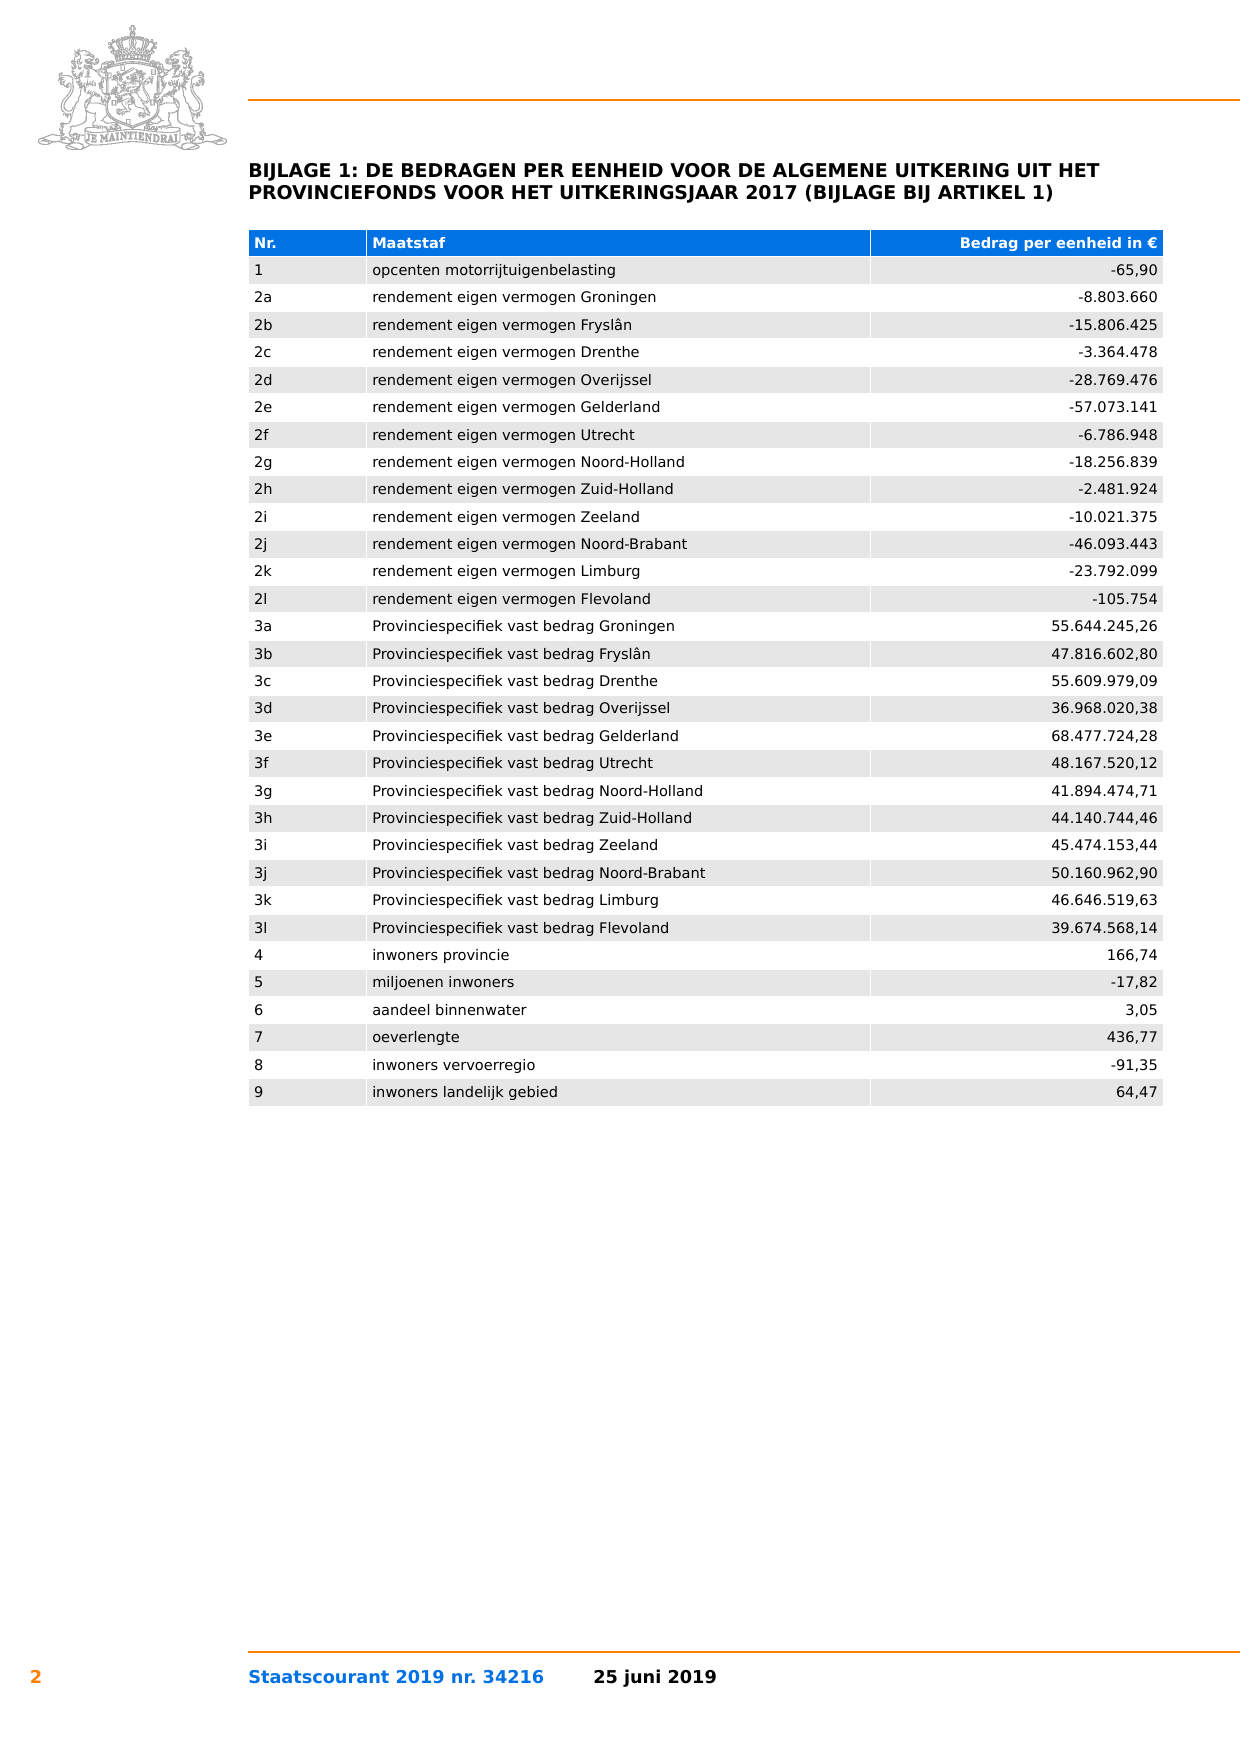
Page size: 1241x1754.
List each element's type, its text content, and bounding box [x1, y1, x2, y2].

table_cell 55.644.245,26 [871, 614, 1163, 640]
table_cell -3.364.478 [871, 340, 1163, 366]
table_cell 50.160.962,90 [871, 860, 1163, 886]
table_cell -8.803.660 [871, 285, 1163, 311]
table_cell -28.769.476 [871, 367, 1163, 393]
table_cell 6 [249, 997, 366, 1023]
table_cell 2i [249, 504, 366, 530]
table_cell 2h [249, 476, 366, 503]
table_cell -6.786.948 [871, 422, 1163, 448]
table_cell 55.609.979,09 [871, 668, 1163, 694]
table_cell Provinciespecifiek vast bedrag Noord-Holland [367, 778, 870, 804]
table_cell 2k [249, 559, 366, 585]
table_cell rendement eigen vermogen Noord-Holland [367, 449, 870, 475]
table_cell 7 [249, 1024, 366, 1051]
table_cell rendement eigen vermogen Zeeland [367, 504, 870, 530]
table_cell Provinciespecifiek vast bedrag Flevoland [367, 915, 870, 941]
table_cell Provinciespecifiek vast bedrag Drenthe [367, 668, 870, 694]
table_cell 64,47 [871, 1079, 1163, 1106]
table_header Maatstaf [367, 230, 870, 256]
table_cell Provinciespecifiek vast bedrag Fryslân [367, 641, 870, 667]
table_cell 2l [249, 586, 366, 612]
table_cell inwoners provincie [367, 942, 870, 968]
table_cell inwoners vervoerregio [367, 1052, 870, 1078]
table_cell rendement eigen vermogen Limburg [367, 559, 870, 585]
table_cell -46.093.443 [871, 531, 1163, 558]
table_cell Provinciespecifiek vast bedrag Overijssel [367, 696, 870, 722]
table_cell 45.474.153,44 [871, 833, 1163, 859]
table_header Nr. [249, 230, 366, 256]
table_cell -65,90 [871, 257, 1163, 284]
table_cell 3b [249, 641, 366, 667]
table_cell 39.674.568,14 [871, 915, 1163, 941]
table_cell 3j [249, 860, 366, 886]
table_cell 5 [249, 970, 366, 996]
table_cell -10.021.375 [871, 504, 1163, 530]
table_cell -105.754 [871, 586, 1163, 612]
table_cell Provinciespecifiek vast bedrag Noord-Brabant [367, 860, 870, 886]
table_cell -57.073.141 [871, 394, 1163, 421]
table_cell 2f [249, 422, 366, 448]
table_cell Provinciespecifiek vast bedrag Limburg [367, 888, 870, 914]
table_cell oeverlengte [367, 1024, 870, 1051]
table_cell 41.894.474,71 [871, 778, 1163, 804]
table_cell 2a [249, 285, 366, 311]
table_cell 2d [249, 367, 366, 393]
table_cell rendement eigen vermogen Noord-Brabant [367, 531, 870, 558]
table_cell 3g [249, 778, 366, 804]
table_cell opcenten motorrijtuigenbelasting [367, 257, 870, 284]
table_cell rendement eigen vermogen Zuid-Holland [367, 476, 870, 503]
table_cell 3c [249, 668, 366, 694]
table_cell rendement eigen vermogen Drenthe [367, 340, 870, 366]
table_cell -18.256.839 [871, 449, 1163, 475]
table_cell 4 [249, 942, 366, 968]
table_cell 9 [249, 1079, 366, 1106]
table_cell 48.167.520,12 [871, 750, 1163, 777]
table_cell rendement eigen vermogen Utrecht [367, 422, 870, 448]
table_cell 3h [249, 805, 366, 832]
table_cell Provinciespecifiek vast bedrag Zuid-Holland [367, 805, 870, 832]
table_cell rendement eigen vermogen Overijssel [367, 367, 870, 393]
table_cell rendement eigen vermogen Groningen [367, 285, 870, 311]
picture [38, 25, 227, 150]
table_cell Provinciespecifiek vast bedrag Utrecht [367, 750, 870, 777]
table_cell -17,82 [871, 970, 1163, 996]
table_cell Provinciespecifiek vast bedrag Gelderland [367, 723, 870, 749]
table_cell 1 [249, 257, 366, 284]
table_cell 3l [249, 915, 366, 941]
table_cell 3a [249, 614, 366, 640]
table_cell 8 [249, 1052, 366, 1078]
table_cell 68.477.724,28 [871, 723, 1163, 749]
table_cell -15.806.425 [871, 312, 1163, 338]
table_cell 3i [249, 833, 366, 859]
table_cell 3,05 [871, 997, 1163, 1023]
table_cell -91,35 [871, 1052, 1163, 1078]
table_cell aandeel binnenwater [367, 997, 870, 1023]
table_cell Provinciespecifiek vast bedrag Zeeland [367, 833, 870, 859]
table_cell rendement eigen vermogen Fryslân [367, 312, 870, 338]
table_cell 2g [249, 449, 366, 475]
table_cell 2c [249, 340, 366, 366]
table_cell 436,77 [871, 1024, 1163, 1051]
table_cell 2b [249, 312, 366, 338]
table_cell -2.481.924 [871, 476, 1163, 503]
table_cell -23.792.099 [871, 559, 1163, 585]
table_cell 3d [249, 696, 366, 722]
table_cell 3k [249, 888, 366, 914]
table_cell rendement eigen vermogen Flevoland [367, 586, 870, 612]
table_cell 44.140.744,46 [871, 805, 1163, 832]
table_cell 3e [249, 723, 366, 749]
table_cell 3f [249, 750, 366, 777]
table_cell 46.646.519,63 [871, 888, 1163, 914]
table_cell rendement eigen vermogen Gelderland [367, 394, 870, 421]
table_cell miljoenen inwoners [367, 970, 870, 996]
table_cell inwoners landelijk gebied [367, 1079, 870, 1106]
table_cell Provinciespecifiek vast bedrag Groningen [367, 614, 870, 640]
table_cell 36.968.020,38 [871, 696, 1163, 722]
table_header Bedrag per eenheid in € [871, 230, 1163, 256]
subtitle BIJLAGE 1: DE BEDRAGEN PER EENHEID VOOR DE ALGEMENE UITKERING UIT HET PROVINCIEFONDS VOOR HET UITKERINGSJAAR 2017 (BIJLAGE BIJ ARTIKEL 1) [248, 160, 1163, 204]
table_cell 47.816.602,80 [871, 641, 1163, 667]
table_cell 166,74 [871, 942, 1163, 968]
table_cell 2e [249, 394, 366, 421]
table_cell 2j [249, 531, 366, 558]
